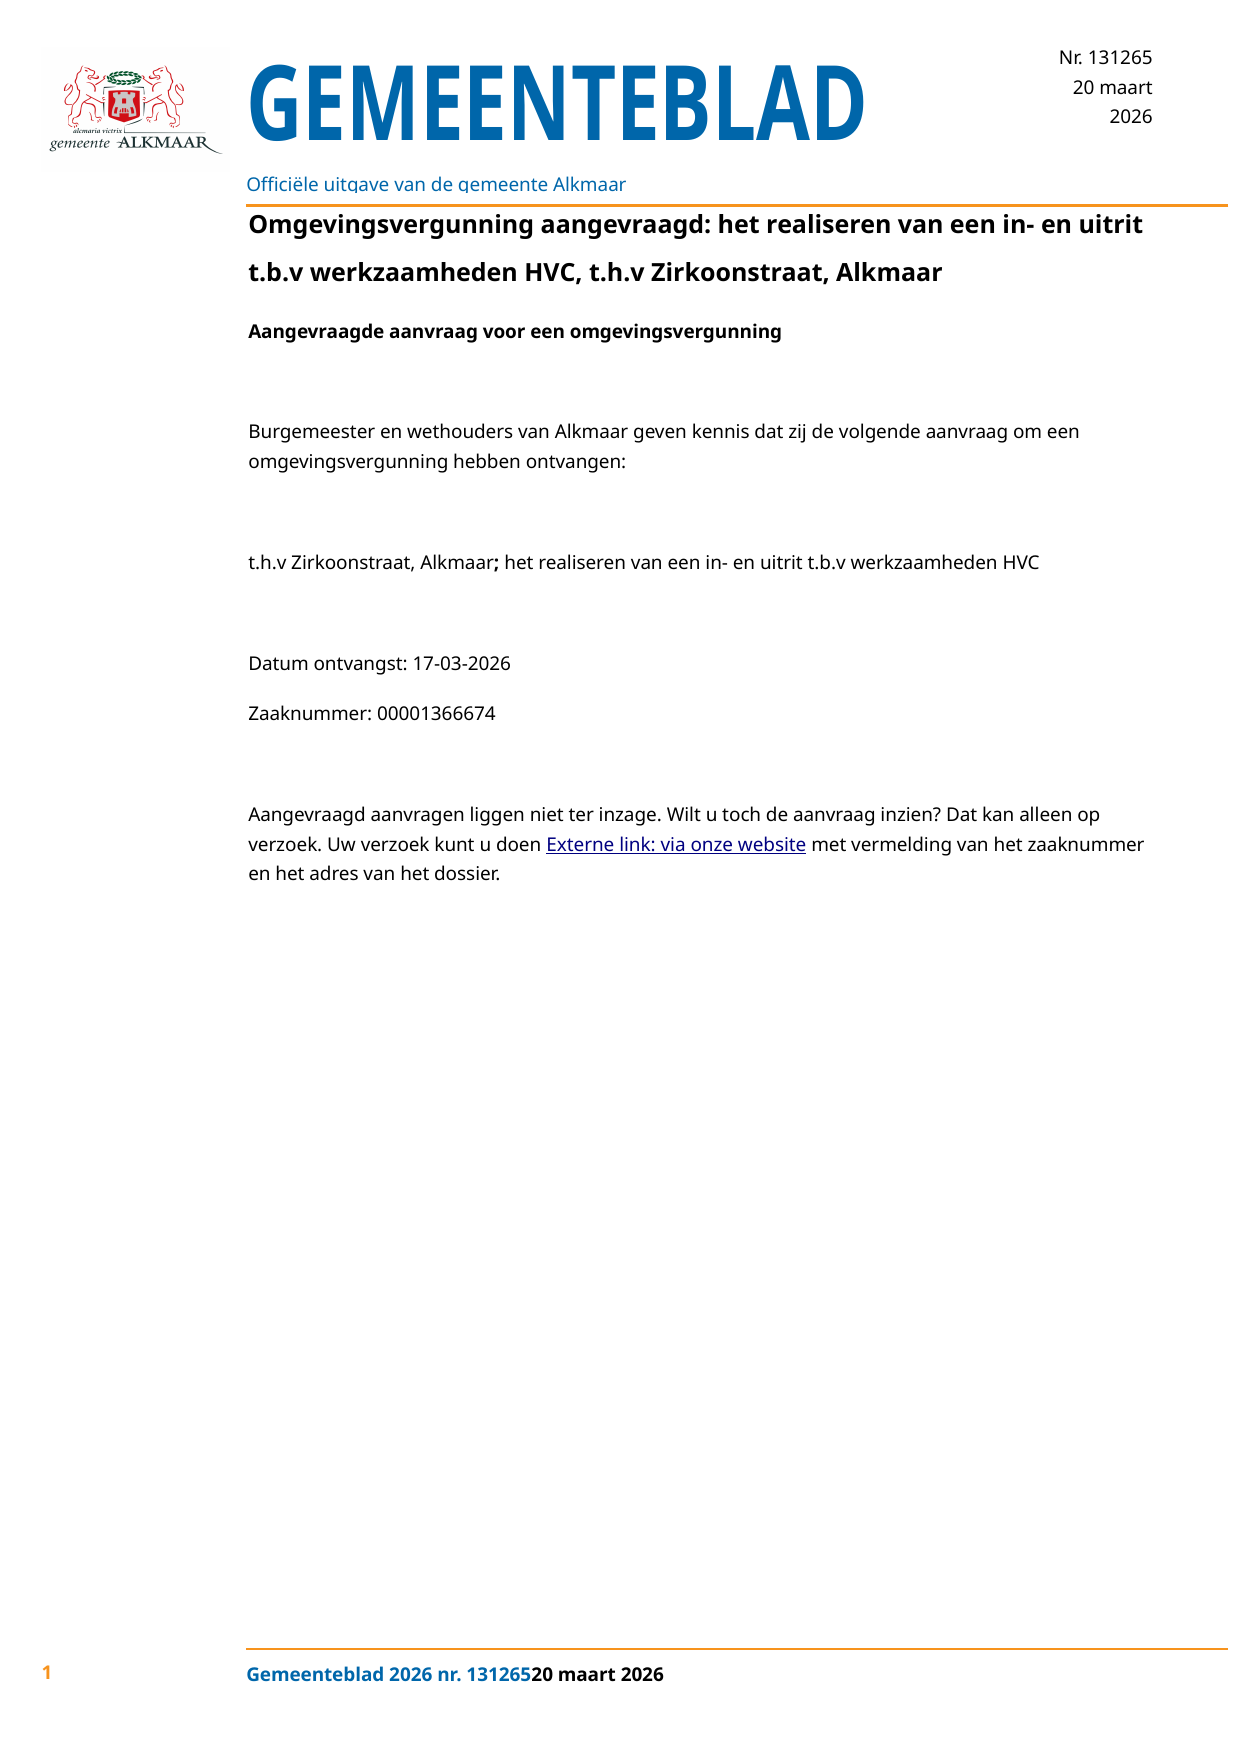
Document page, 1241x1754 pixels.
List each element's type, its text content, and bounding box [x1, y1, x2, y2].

text Burgemeester en wethouders van Alkmaar geven kennis dat zij de volgende aanvraag om een omgevingsvergunning hebben ontvangen: [248, 419, 1152, 474]
text t.h.v Zirkoonstraat, Alkmaar; het realiseren van een in- en uitrit t.b.v werkzaamheden HVC [248, 549, 1152, 575]
picture [41, 47, 231, 172]
text Aangevraagd aanvragen liggen niet ter inzage. Wilt u toch de aanvraag inzien? Dat kan alleen op verzoek. Uw verzoek kunt u doen Externe link: via onze website met vermelding van het zaaknummer en het adres van het dossier. [248, 801, 1152, 886]
text Datum ontvangst: 17-03-2026 [248, 650, 1152, 676]
text Omgevingsvergunning aangevraagd: het realiseren van een in- en uitrit t.b.v werkzaamheden HVC, t.h.v Zirkoonstraat, Alkmaar [248, 207, 1152, 288]
text Zaaknummer: 00001366674 [248, 700, 1152, 726]
text Aangevraagde aanvraag voor een omgevingsvergunning [248, 318, 1152, 344]
